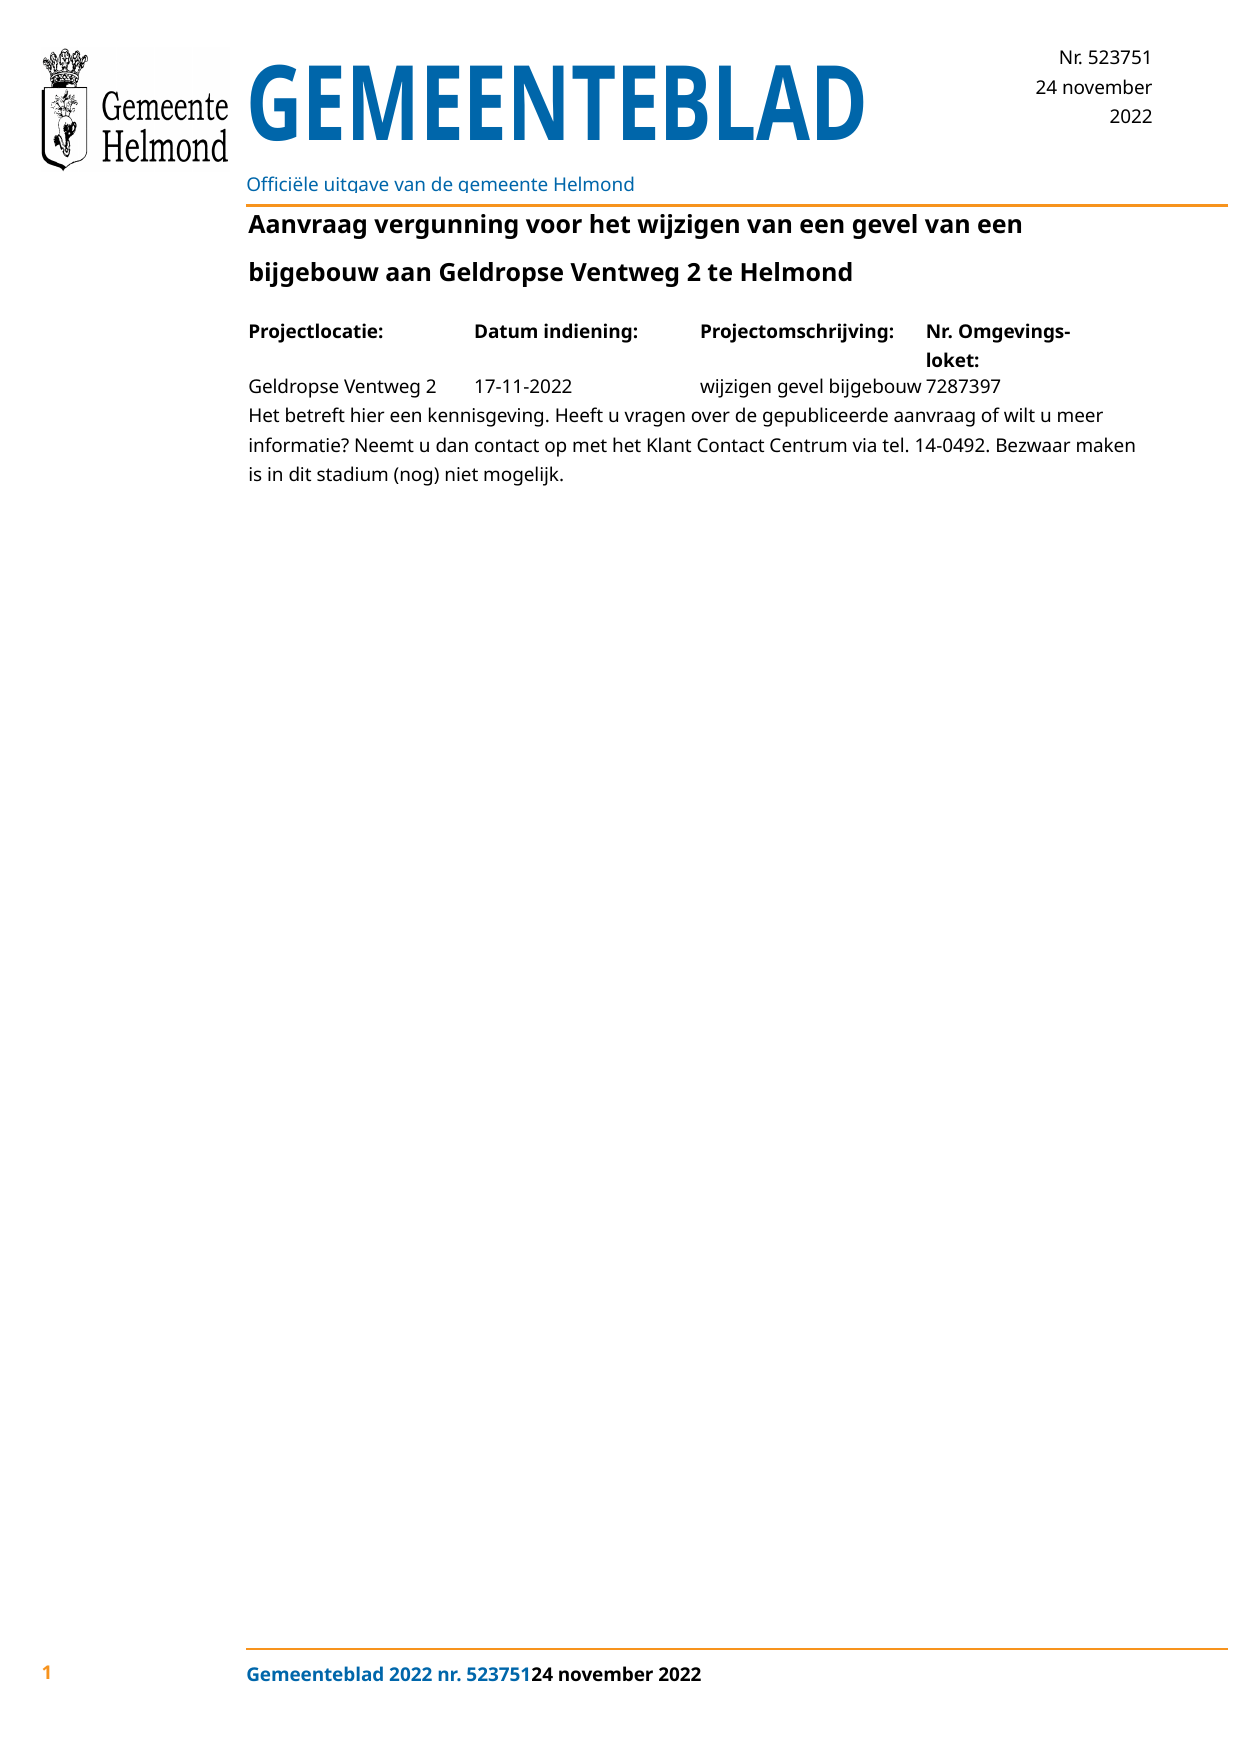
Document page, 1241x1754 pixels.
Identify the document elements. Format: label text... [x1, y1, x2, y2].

text Aanvraag vergunning voor het wijzigen van een gevel van een bijgebouw aan Geldropse Ventweg 2 te Helmond [248, 207, 1152, 288]
table_header Nr. Omgevings- loket: [926, 318, 1152, 373]
table_cell 17-11-2022 [474, 373, 700, 399]
table_cell Geldropse Ventweg 2 [248, 373, 474, 399]
table_header Projectlocatie: [248, 318, 474, 373]
table_header Datum indiening: [474, 318, 700, 373]
picture [41, 47, 231, 172]
table_cell wijzigen gevel bijgebouw [700, 373, 926, 399]
table_cell 7287397 [926, 373, 1152, 399]
text Het betreft hier een kennisgeving. Heeft u vragen over de gepubliceerde aanvraag of wilt u meer informatie? Neemt u dan contact op met het Klant Contact Centrum via tel. 14-0492. Bezwaar maken is in dit stadium (nog) niet mogelijk. [248, 402, 1152, 487]
table_header Projectomschrijving: [700, 318, 926, 373]
